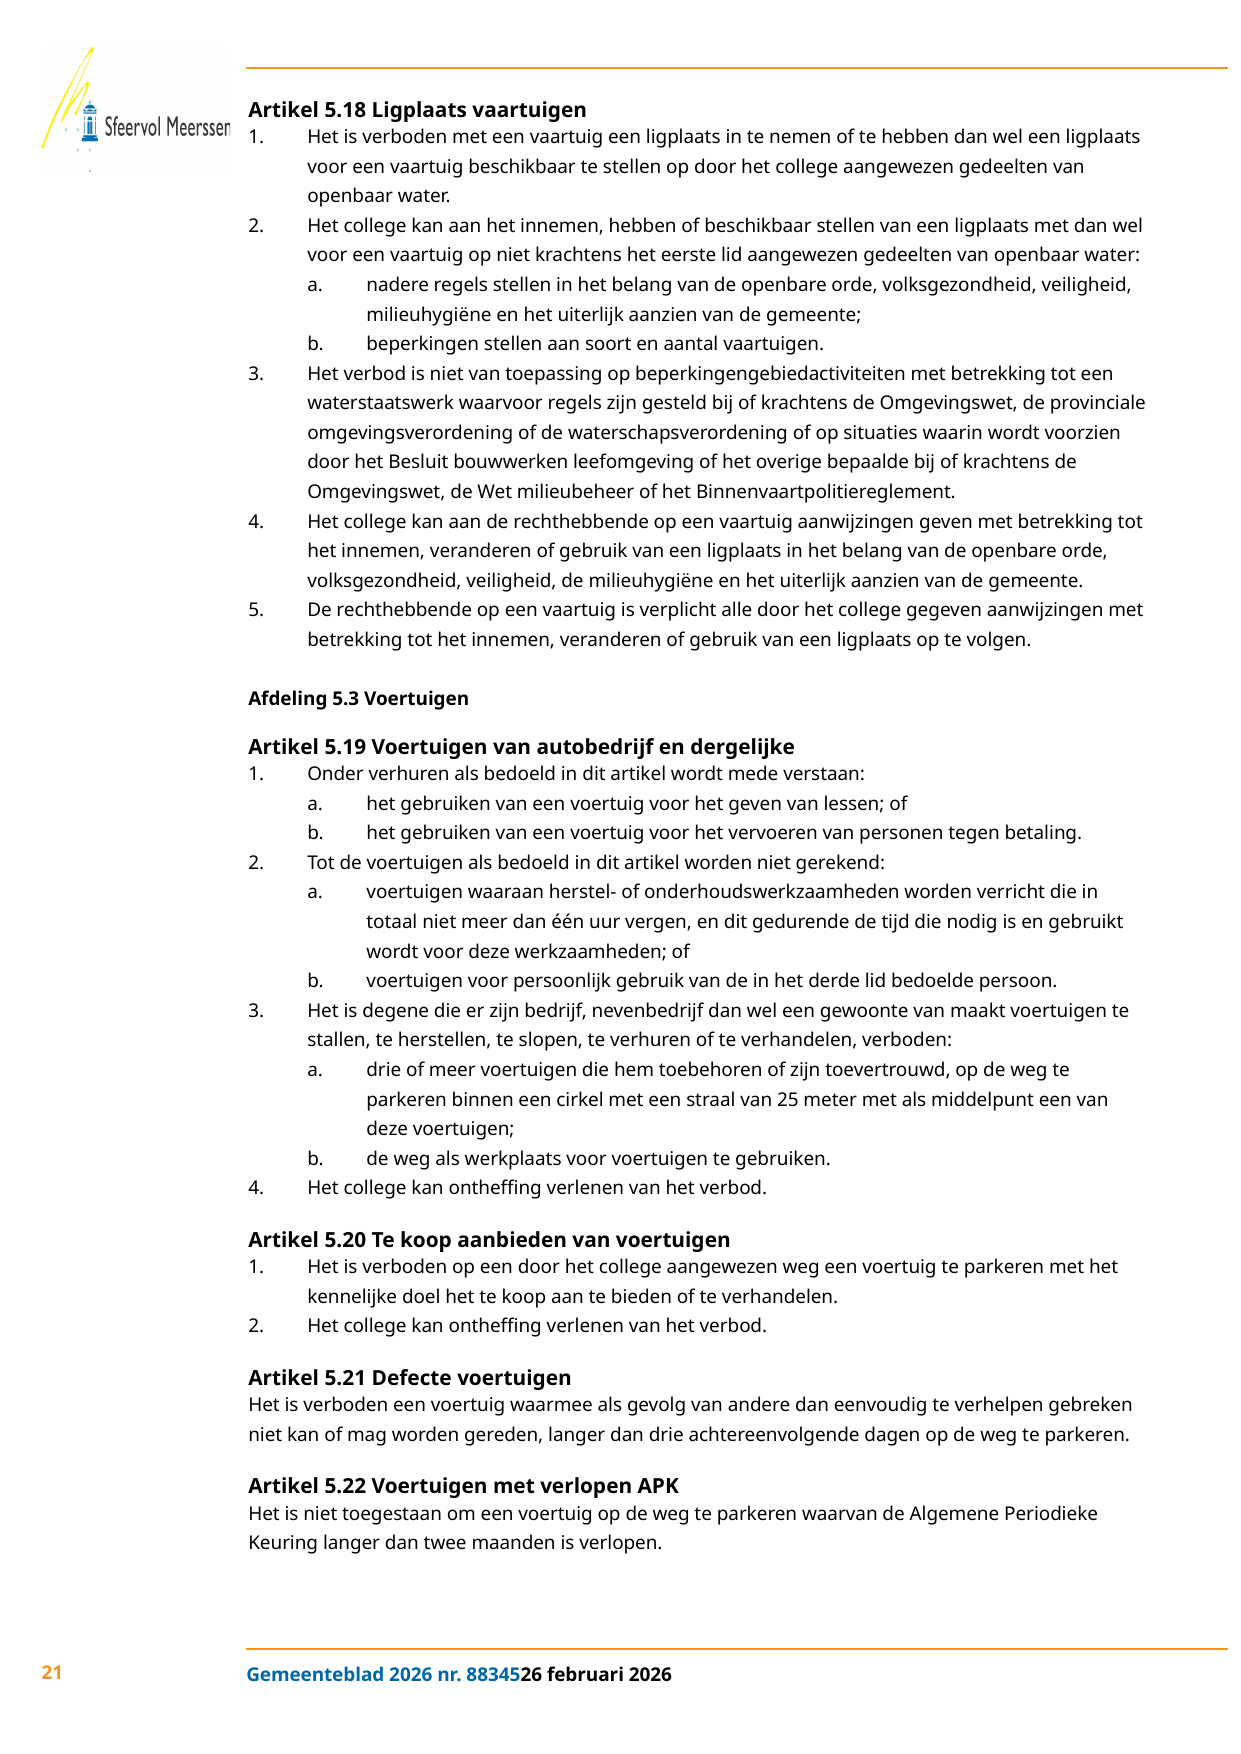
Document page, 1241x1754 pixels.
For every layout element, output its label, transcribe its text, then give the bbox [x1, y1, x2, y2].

text Artikel 5.20 Te koop aanbieden van voertuigen [248, 1225, 1152, 1253]
list voertuigen waaraan herstel- of onderhoudswerkzaamheden worden verricht die in totaal niet meer dan één uur vergen, en dit gedurende de tijd die nodig is en gebruikt wordt voor deze werkzaamheden; of [307, 879, 1152, 963]
list Het is verboden met een vaartuig een ligplaats in te nemen of te hebben dan wel een ligplaats voor een vaartuig beschikbaar te stellen op door het college aangewezen gedeelten van openbaar water. [248, 123, 1152, 208]
list het gebruiken van een voertuig voor het vervoeren van personen tegen betaling. [307, 819, 1152, 845]
text Artikel 5.19 Voertuigen van autobedrijf en dergelijke [248, 732, 1152, 760]
picture [41, 47, 231, 172]
list Het college kan aan de rechthebbende op een vaartuig aanwijzingen geven met betrekking tot het innemen, veranderen of gebruik van een ligplaats in het belang van de openbare orde, volksgezondheid, veiligheid, de milieuhygiëne en het uiterlijk aanzien van de gemeente. [248, 508, 1152, 593]
text Artikel 5.21 Defecte voertuigen [248, 1363, 1152, 1391]
list het gebruiken van een voertuig voor het geven van lessen; of [307, 790, 1152, 816]
text Artikel 5.22 Voertuigen met verlopen APK [248, 1471, 1152, 1500]
text Het is niet toegestaan om een voertuig op de weg te parkeren waarvan de Algemene Periodieke Keuring langer dan twee maanden is verlopen. [248, 1500, 1152, 1555]
list de weg als werkplaats voor voertuigen te gebruiken. [307, 1145, 1152, 1171]
list Het verbod is niet van toepassing op beperkingengebiedactiviteiten met betrekking tot een waterstaatswerk waarvoor regels zijn gesteld bij of krachtens de Omgevingswet, de provinciale omgevingsverordening of de waterschapsverordening of op situaties waarin wordt voorzien door het Besluit bouwwerken leefomgeving of het overige bepaalde bij of krachtens de Omgevingswet, de Wet milieubeheer of het Binnenvaartpolitiereglement. [248, 360, 1152, 504]
list Het college kan ontheffing verlenen van het verbod. [248, 1174, 1152, 1200]
text Artikel 5.18 Ligplaats vaartuigen [248, 95, 1152, 123]
list Het college kan aan het innemen, hebben of beschikbaar stellen van een ligplaats met dan wel voor een vaartuig op niet krachtens het eerste lid aangewezen gedeelten van openbaar water: [248, 212, 1152, 267]
text Afdeling 5.3 Voertuigen [248, 685, 1152, 711]
list Tot de voertuigen als bedoeld in dit artikel worden niet gerekend: [248, 849, 1152, 875]
text Het is verboden een voertuig waarmee als gevolg van andere dan eenvoudig te verhelpen gebreken niet kan of mag worden gereden, langer dan drie achtereenvolgende dagen op de weg te parkeren. [248, 1391, 1152, 1447]
list beperkingen stellen aan soort en aantal vaartuigen. [307, 330, 1152, 356]
list Onder verhuren als bedoeld in dit artikel wordt mede verstaan: [248, 760, 1152, 786]
list De rechthebbende op een vaartuig is verplicht alle door het college gegeven aanwijzingen met betrekking tot het innemen, veranderen of gebruik van een ligplaats op te volgen. [248, 597, 1152, 652]
list voertuigen voor persoonlijk gebruik van de in het derde lid bedoelde persoon. [307, 967, 1152, 993]
list Het college kan ontheffing verlenen van het verbod. [248, 1312, 1152, 1338]
list nadere regels stellen in het belang van de openbare orde, volksgezondheid, veiligheid, milieuhygiëne en het uiterlijk aanzien van de gemeente; [307, 271, 1152, 326]
list Het is verboden op een door het college aangewezen weg een voertuig te parkeren met het kennelijke doel het te koop aan te bieden of te verhandelen. [248, 1253, 1152, 1309]
list drie of meer voertuigen die hem toebehoren of zijn toevertrouwd, op de weg te parkeren binnen een cirkel met een straal van 25 meter met als middelpunt een van deze voertuigen; [307, 1056, 1152, 1141]
list Het is degene die er zijn bedrijf, nevenbedrijf dan wel een gewoonte van maakt voertuigen te stallen, te herstellen, te slopen, te verhuren of te verhandelen, verboden: [248, 997, 1152, 1052]
